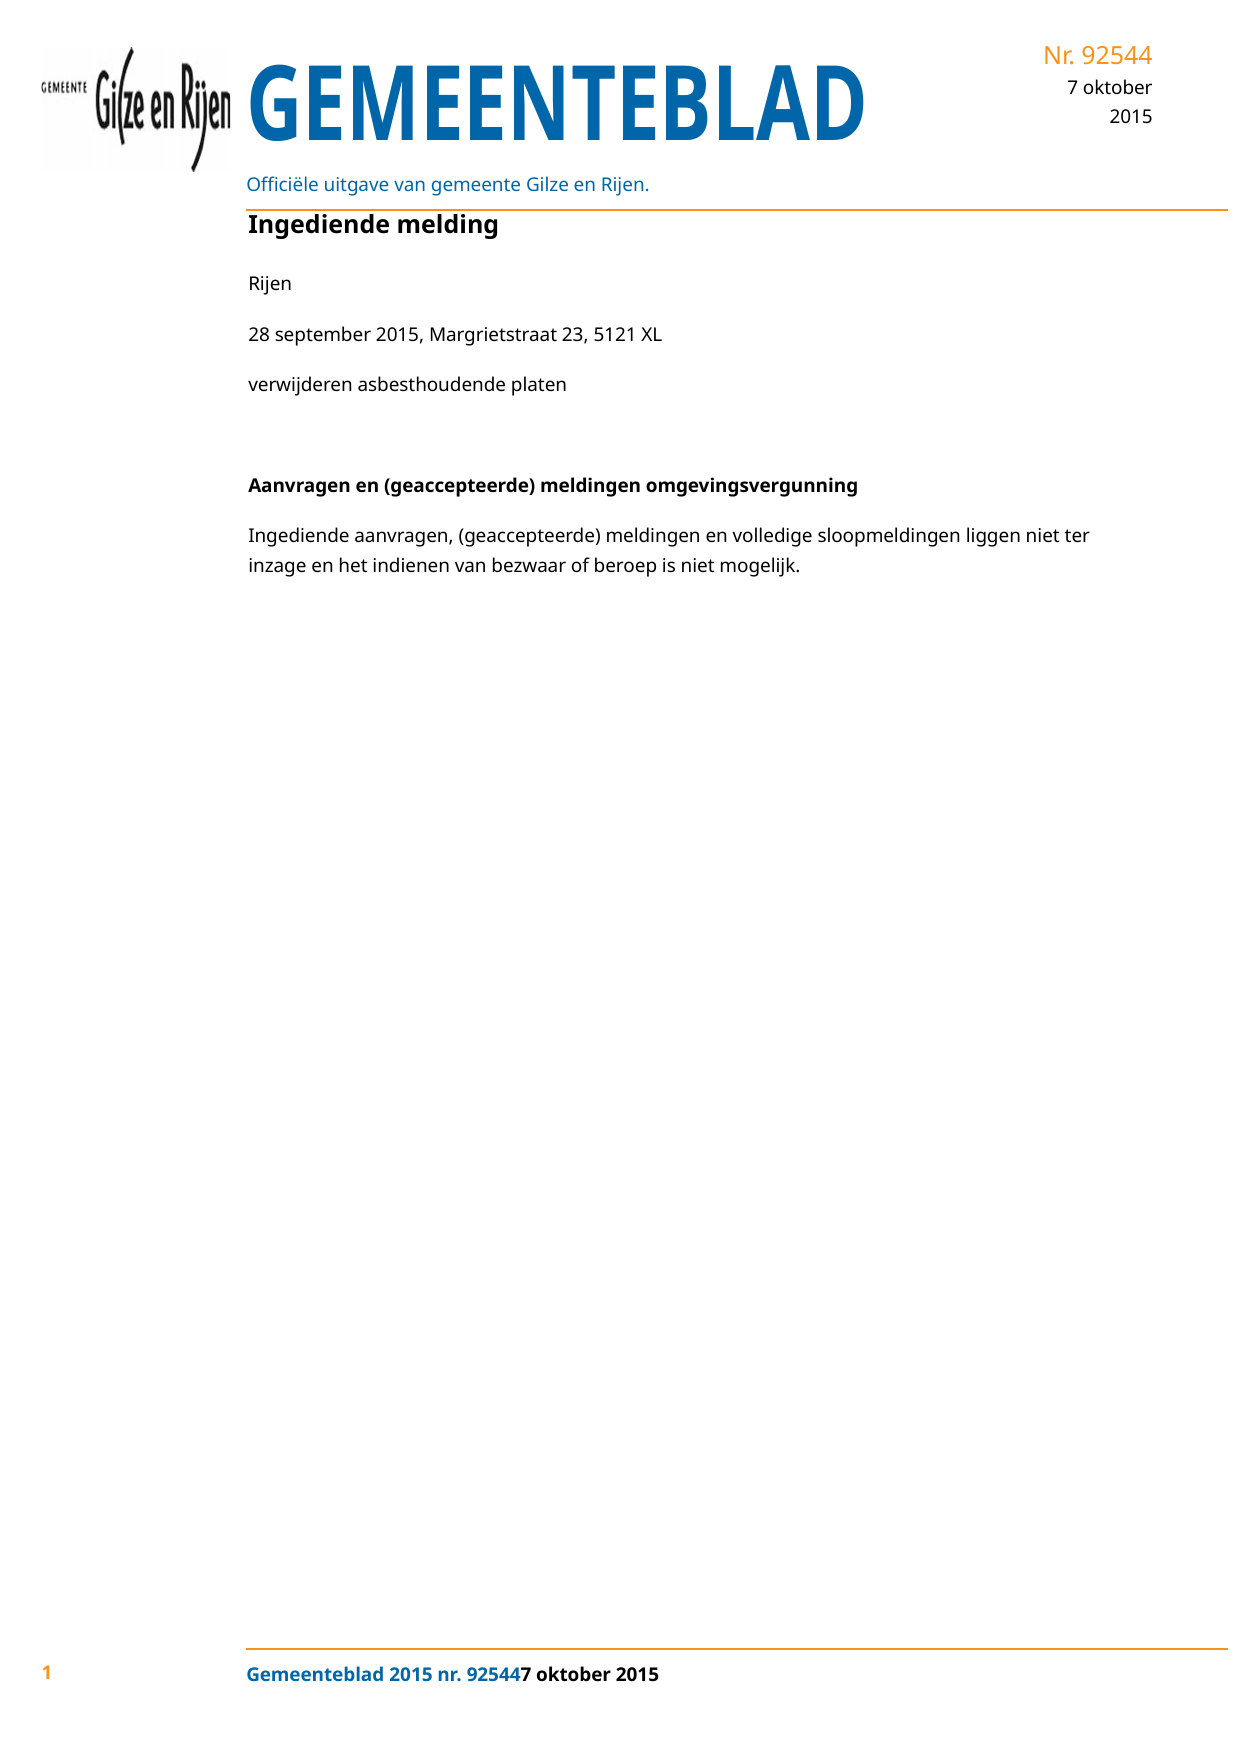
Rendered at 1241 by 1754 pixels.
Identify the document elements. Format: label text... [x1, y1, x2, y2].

text Aanvragen en (geaccepteerde) meldingen omgevingsvergunning [248, 472, 1152, 498]
text Rijen [248, 270, 1152, 296]
text verwijderen asbesthoudende platen [248, 371, 1152, 397]
picture [41, 47, 231, 172]
text 28 september 2015, Margrietstraat 23, 5121 XL [248, 321, 1152, 346]
text Ingediende melding [248, 211, 1152, 241]
text Ingediende aanvragen, (geaccepteerde) meldingen en volledige sloopmeldingen liggen niet ter inzage en het indienen van bezwaar of beroep is niet mogelijk. [248, 522, 1152, 578]
